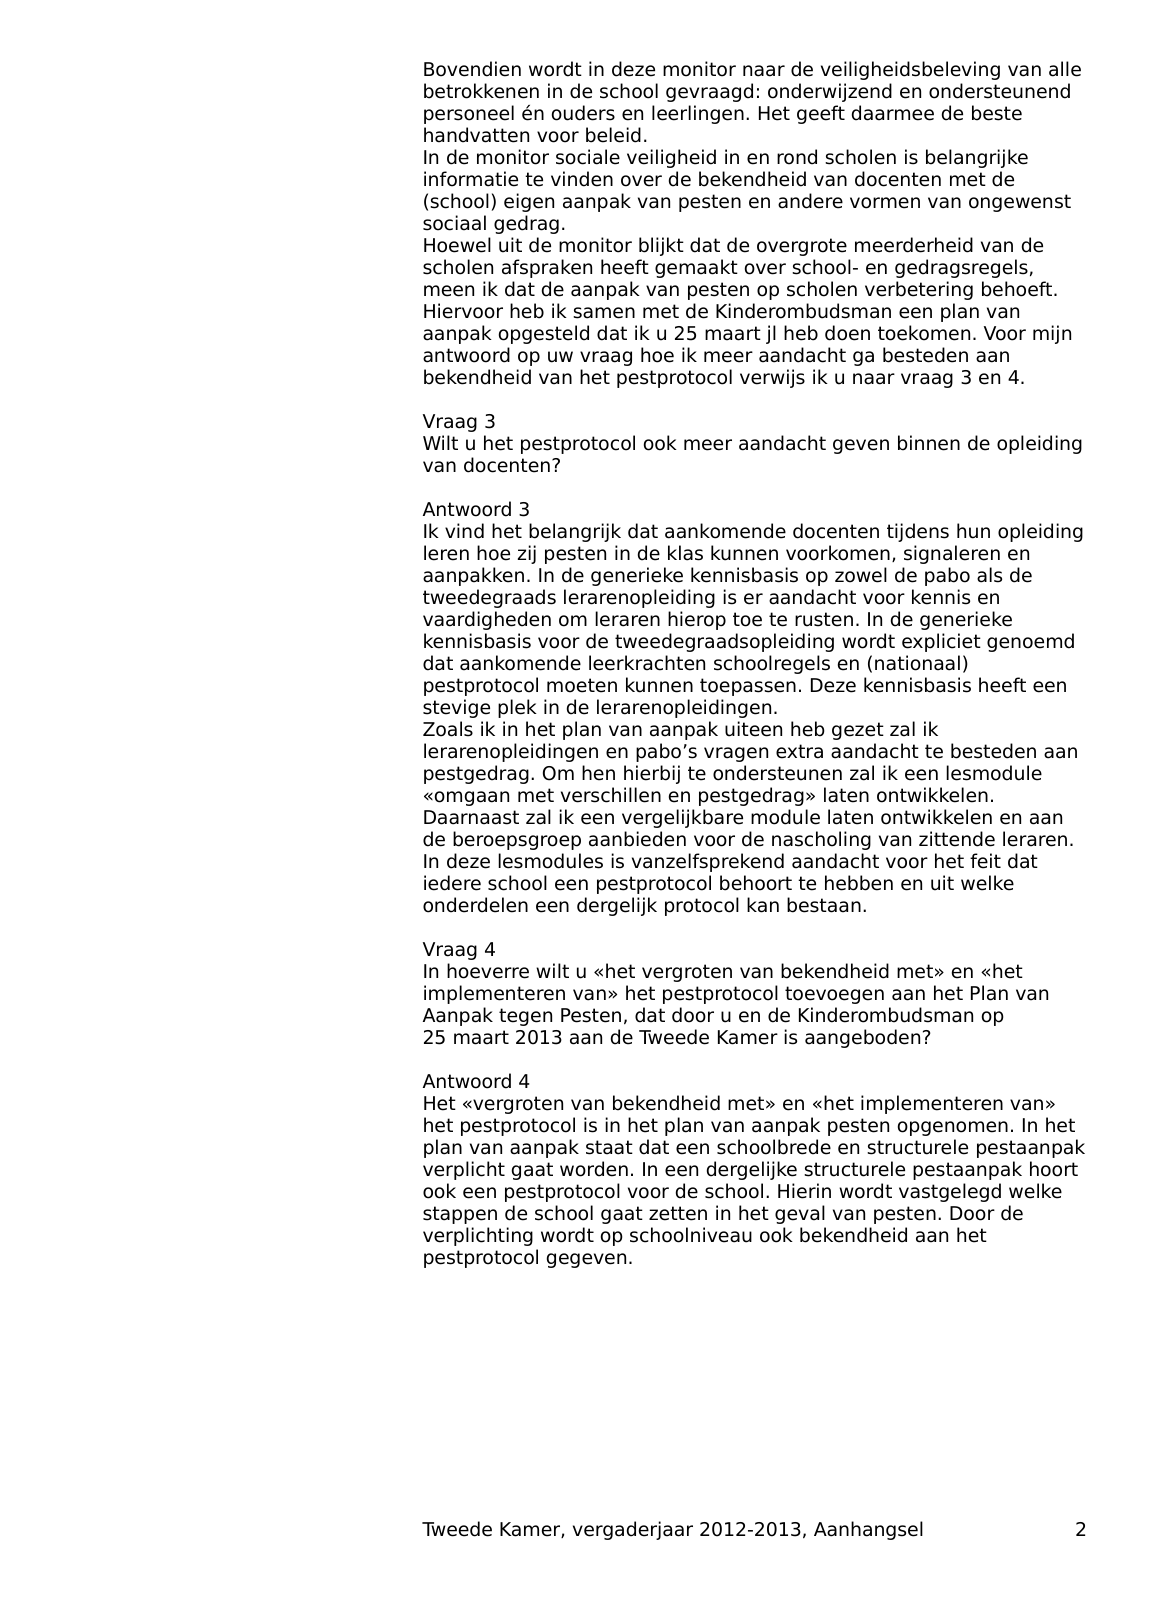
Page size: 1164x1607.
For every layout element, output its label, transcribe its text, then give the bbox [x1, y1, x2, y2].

text Vraag 4 [422, 939, 1087, 961]
text Het «vergroten van bekendheid met» en «het implementeren van» het pestprotocol is in het plan van aanpak pesten opgenomen. In het plan van aanpak staat dat een schoolbrede en structurele pestaanpak verplicht gaat worden. In een dergelijke structurele pestaanpak hoort ook een pestprotocol voor de school. Hierin wordt vastgelegd welke stappen de school gaat zetten in het geval van pesten. Door de verplichting wordt op schoolniveau ook bekendheid aan het pestprotocol gegeven. [422, 1093, 1087, 1269]
text In de monitor sociale veiligheid in en rond scholen is belangrijke informatie te vinden over de bekendheid van docenten met de (school) eigen aanpak van pesten en andere vormen van ongewenst sociaal gedrag. [422, 147, 1087, 235]
text Wilt u het pestprotocol ook meer aandacht geven binnen de opleiding van docenten? [422, 433, 1087, 477]
text Hoewel uit de monitor blijkt dat de overgrote meerderheid van de scholen afspraken heeft gemaakt over school- en gedragsregels, meen ik dat de aanpak van pesten op scholen verbetering behoeft. Hiervoor heb ik samen met de Kinderombudsman een plan van aanpak opgesteld dat ik u 25 maart jl heb doen toekomen. Voor mijn antwoord op uw vraag hoe ik meer aandacht ga besteden aan bekendheid van het pestprotocol verwijs ik u naar vraag 3 en 4. [422, 235, 1087, 389]
text Zoals ik in het plan van aanpak uiteen heb gezet zal ik lerarenopleidingen en pabo’s vragen extra aandacht te besteden aan pestgedrag. Om hen hierbij te ondersteunen zal ik een lesmodule «omgaan met verschillen en pestgedrag» laten ontwikkelen. Daarnaast zal ik een vergelijkbare module laten ontwikkelen en aan de beroepsgroep aanbieden voor de nascholing van zittende leraren. In deze lesmodules is vanzelfsprekend aandacht voor het feit dat iedere school een pestprotocol behoort te hebben en uit welke onderdelen een dergelijk protocol kan bestaan. [422, 719, 1087, 917]
text Antwoord 3 [422, 499, 1087, 521]
text Vraag 3 [422, 411, 1087, 433]
text Bovendien wordt in deze monitor naar de veiligheidsbeleving van alle betrokkenen in de school gevraagd: onderwijzend en ondersteunend personeel én ouders en leerlingen. Het geeft daarmee de beste handvatten voor beleid. [422, 59, 1087, 147]
text Antwoord 4 [422, 1071, 1087, 1093]
text In hoeverre wilt u «het vergroten van bekendheid met» en «het implementeren van» het pestprotocol toevoegen aan het Plan van Aanpak tegen Pesten, dat door u en de Kinderombudsman op 25 maart 2013 aan de Tweede Kamer is aangeboden? [422, 961, 1087, 1049]
text Ik vind het belangrijk dat aankomende docenten tijdens hun opleiding leren hoe zij pesten in de klas kunnen voorkomen, signaleren en aanpakken. In de generieke kennisbasis op zowel de pabo als de tweedegraads lerarenopleiding is er aandacht voor kennis en vaardigheden om leraren hierop toe te rusten. In de generieke kennisbasis voor de tweedegraadsopleiding wordt expliciet genoemd dat aankomende leerkrachten schoolregels en (nationaal) pestprotocol moeten kunnen toepassen. Deze kennisbasis heeft een stevige plek in de lerarenopleidingen. [422, 521, 1087, 719]
